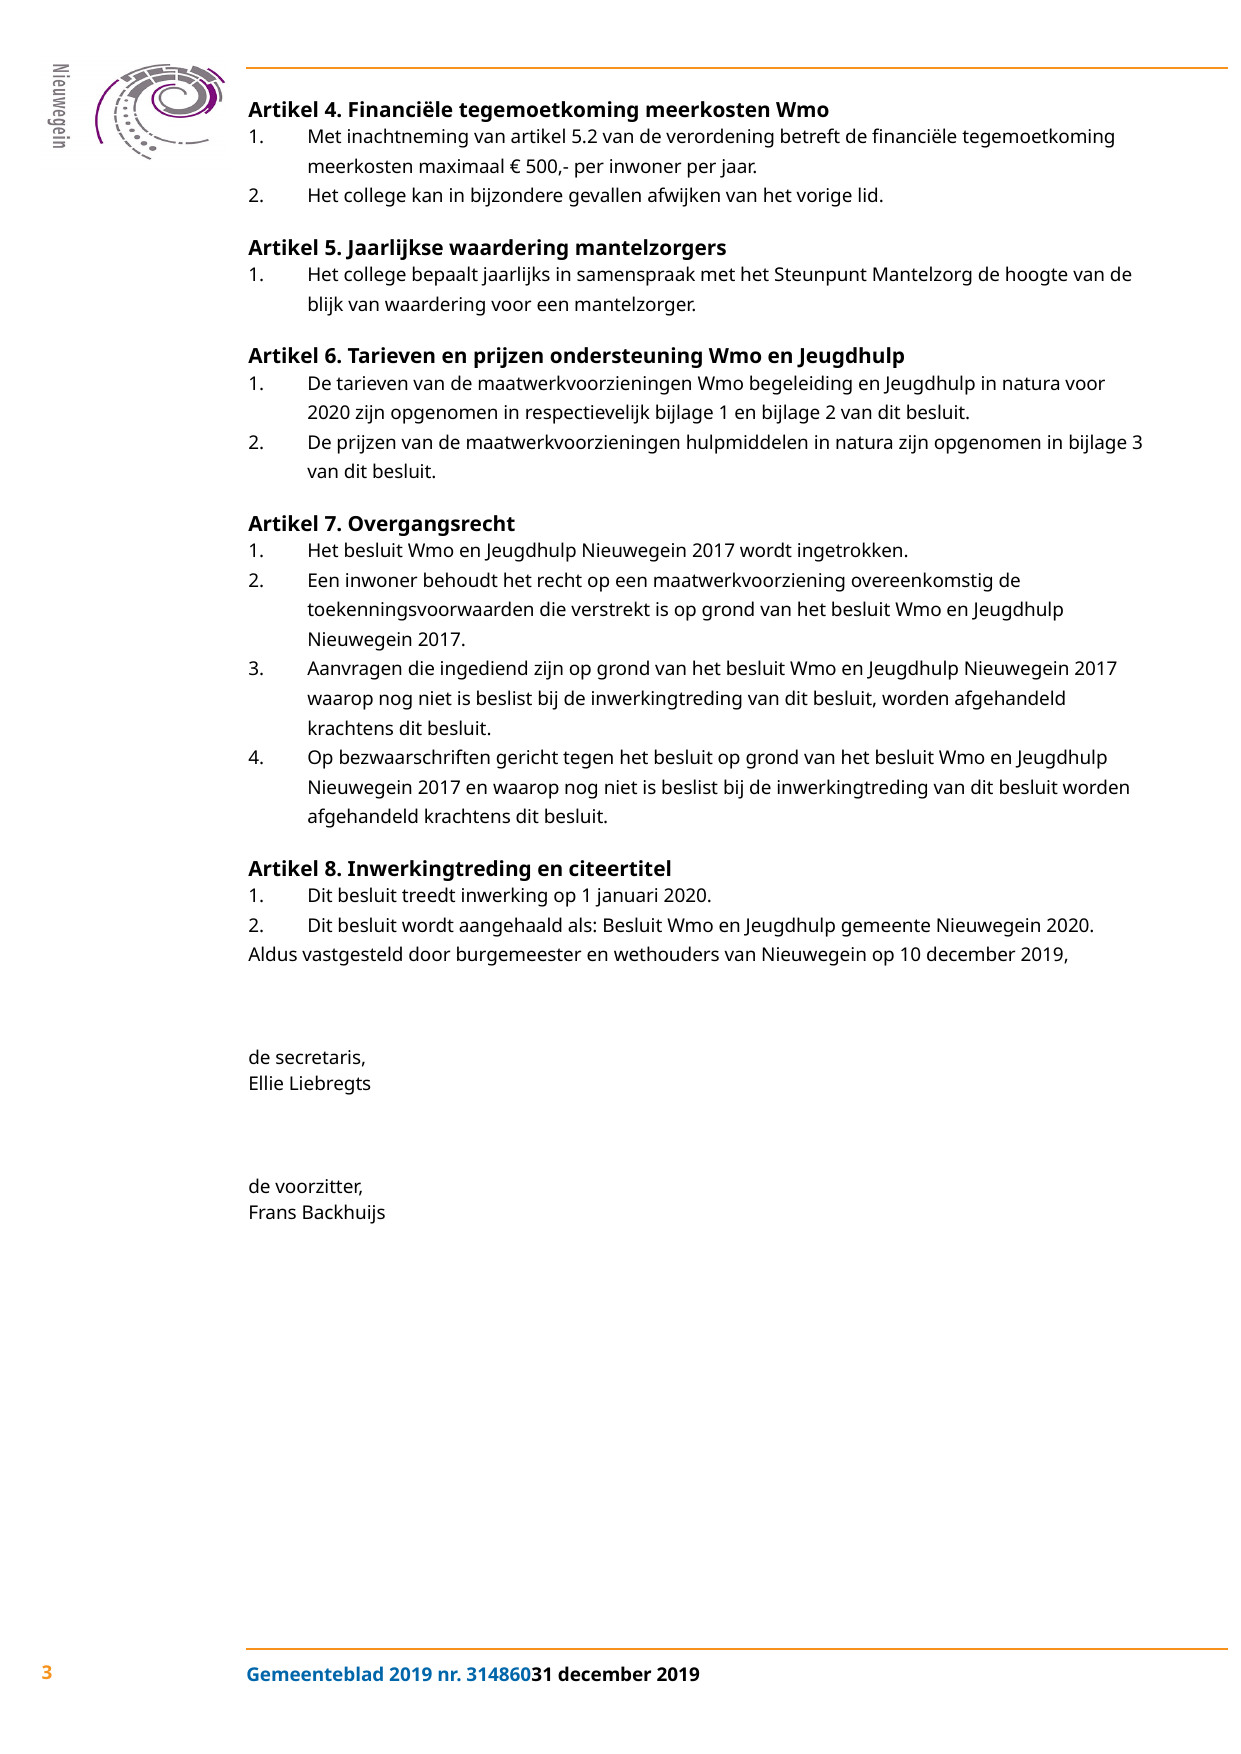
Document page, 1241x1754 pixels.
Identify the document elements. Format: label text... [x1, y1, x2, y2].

text Artikel 5. Jaarlijkse waardering mantelzorgers [248, 233, 1152, 261]
list Het besluit Wmo en Jeugdhulp Nieuwegein 2017 wordt ingetrokken. [248, 537, 1152, 563]
list Dit besluit wordt aangehaald als: Besluit Wmo en Jeugdhulp gemeente Nieuwegein 2020. [248, 912, 1152, 938]
text Artikel 6. Tarieven en prijzen ondersteuning Wmo en Jeugdhulp [248, 341, 1152, 370]
text Artikel 8. Inwerkingtreding en citeertitel [248, 854, 1152, 882]
picture [41, 47, 231, 172]
text Frans Backhuijs [248, 1199, 1152, 1224]
list Een inwoner behoudt het recht op een maatwerkvoorziening overeenkomstig de toekenningsvoorwaarden die verstrekt is op grond van het besluit Wmo en Jeugdhulp Nieuwegein 2017. [248, 567, 1152, 652]
list De prijzen van de maatwerkvoorzieningen hulpmiddelen in natura zijn opgenomen in bijlage 3 van dit besluit. [248, 429, 1152, 484]
text Aldus vastgesteld door burgemeester en wethouders van Nieuwegein op 10 december 2019, [248, 942, 1152, 967]
list Dit besluit treedt inwerking op 1 januari 2020. [248, 882, 1152, 908]
text Ellie Liebregts [248, 1070, 1152, 1096]
list Aanvragen die ingediend zijn op grond van het besluit Wmo en Jeugdhulp Nieuwegein 2017 waarop nog niet is beslist bij de inwerkingtreding van dit besluit, worden afgehandeld krachtens dit besluit. [248, 656, 1152, 741]
text de voorzitter, [248, 1173, 1152, 1199]
list Het college bepaalt jaarlijks in samenspraak met het Steunpunt Mantelzorg de hoogte van de blijk van waardering voor een mantelzorger. [248, 261, 1152, 317]
text Artikel 7. Overgangsrecht [248, 509, 1152, 537]
list Met inachtneming van artikel 5.2 van de verordening betreft de financiële tegemoetkoming meerkosten maximaal € 500,- per inwoner per jaar. [248, 123, 1152, 178]
list Op bezwaarschriften gericht tegen het besluit op grond van het besluit Wmo en Jeugdhulp Nieuwegein 2017 en waarop nog niet is beslist bij de inwerkingtreding van dit besluit worden afgehandeld krachtens dit besluit. [248, 744, 1152, 829]
text Artikel 4. Financiële tegemoetkoming meerkosten Wmo [248, 95, 1152, 123]
list Het college kan in bijzondere gevallen afwijken van het vorige lid. [248, 182, 1152, 208]
text de secretaris, [248, 1044, 1152, 1070]
list De tarieven van de maatwerkvoorzieningen Wmo begeleiding en Jeugdhulp in natura voor 2020 zijn opgenomen in respectievelijk bijlage 1 en bijlage 2 van dit besluit. [248, 370, 1152, 425]
